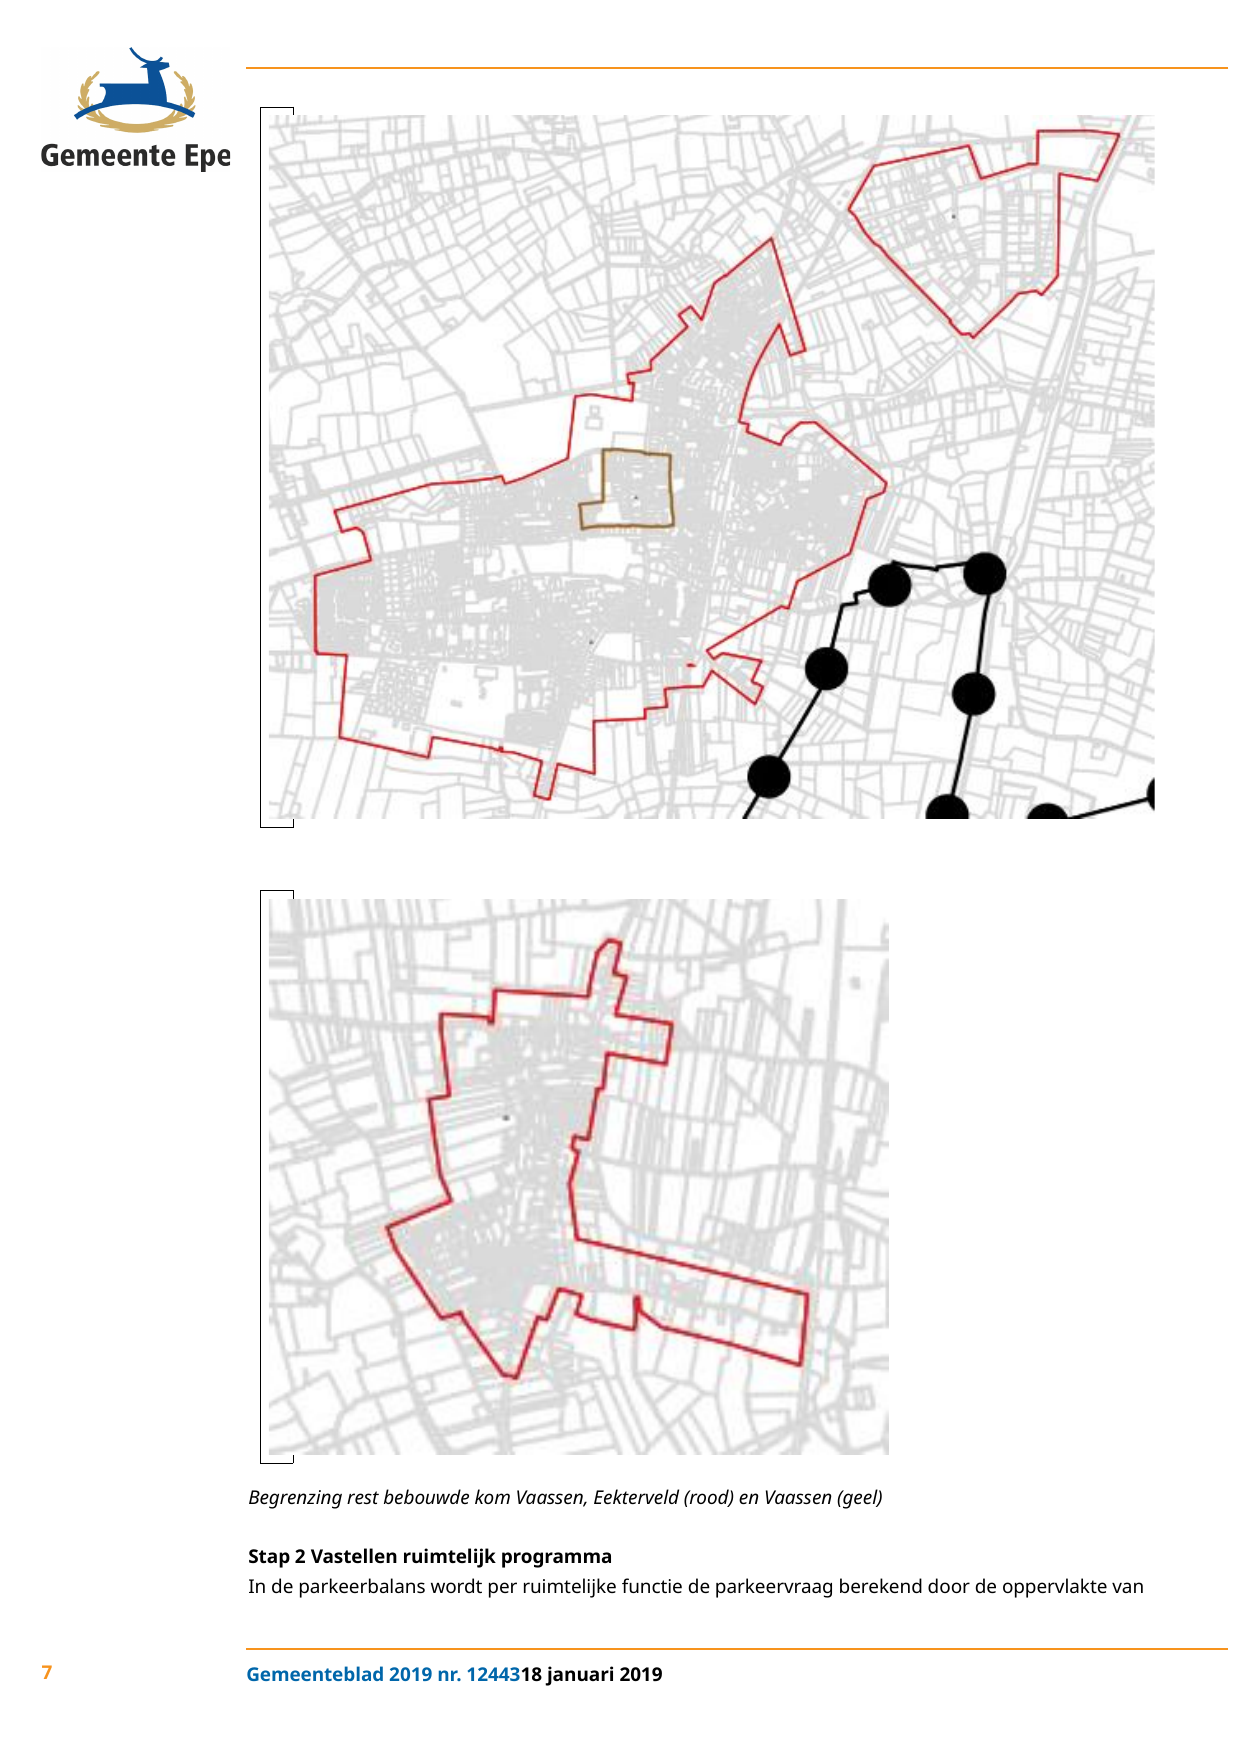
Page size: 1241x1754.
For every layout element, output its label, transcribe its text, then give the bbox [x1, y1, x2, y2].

picture [268, 899, 889, 1455]
text Begrenzing rest bebouwde kom Vaassen, Eekterveld (rood) en Vaassen (geel) [248, 1484, 1152, 1510]
picture [268, 115, 1155, 819]
text Stap 2 Vastellen ruimtelijk programma [248, 1544, 1152, 1569]
text In de parkeerbalans wordt per ruimtelijke functie de parkeervraag berekend door de oppervlakte van [248, 1573, 1152, 1599]
picture [41, 47, 231, 172]
